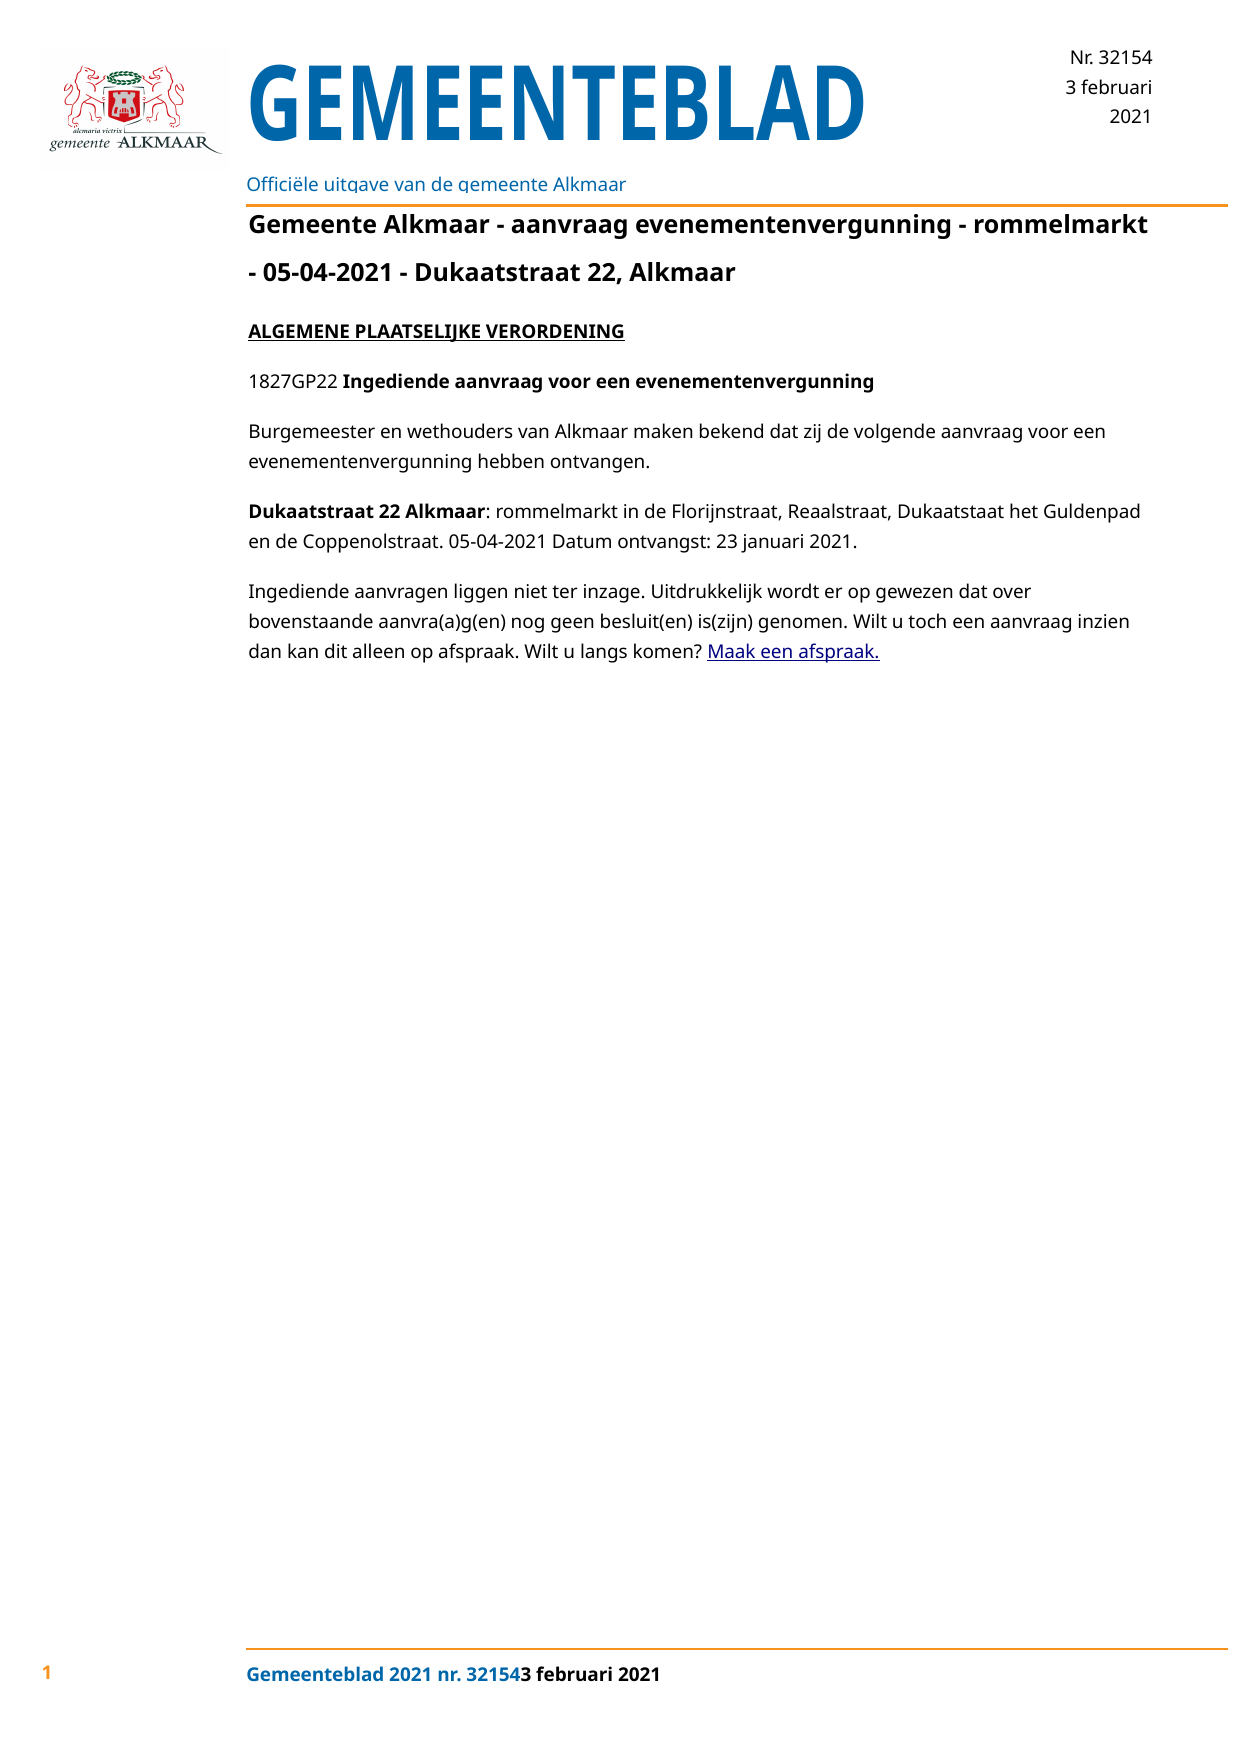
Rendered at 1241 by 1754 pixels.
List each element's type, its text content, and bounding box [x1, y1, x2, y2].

text Burgemeester en wethouders van Alkmaar maken bekend dat zij de volgende aanvraag voor een evenementenvergunning hebben ontvangen. [248, 419, 1152, 474]
text 1827GP22 Ingediende aanvraag voor een evenementenvergunning [248, 368, 1152, 394]
text Gemeente Alkmaar - aanvraag evenementenvergunning - rommelmarkt - 05-04-2021 - Dukaatstraat 22, Alkmaar [248, 207, 1152, 288]
text ALGEMENE PLAATSELIJKE VERORDENING [248, 318, 1152, 344]
picture [41, 47, 231, 172]
text Ingediende aanvragen liggen niet ter inzage. Uitdrukkelijk wordt er op gewezen dat over bovenstaande aanvra(a)g(en) nog geen besluit(en) is(zijn) genomen. Wilt u toch een aanvraag inzien dan kan dit alleen op afspraak. Wilt u langs komen? Maak een afspraak. [248, 579, 1152, 664]
text Dukaatstraat 22 Alkmaar: rommelmarkt in de Florijnstraat, Reaalstraat, Dukaatstaat het Guldenpad en de Coppenolstraat. 05-04-2021 Datum ontvangst: 23 januari 2021. [248, 499, 1152, 554]
